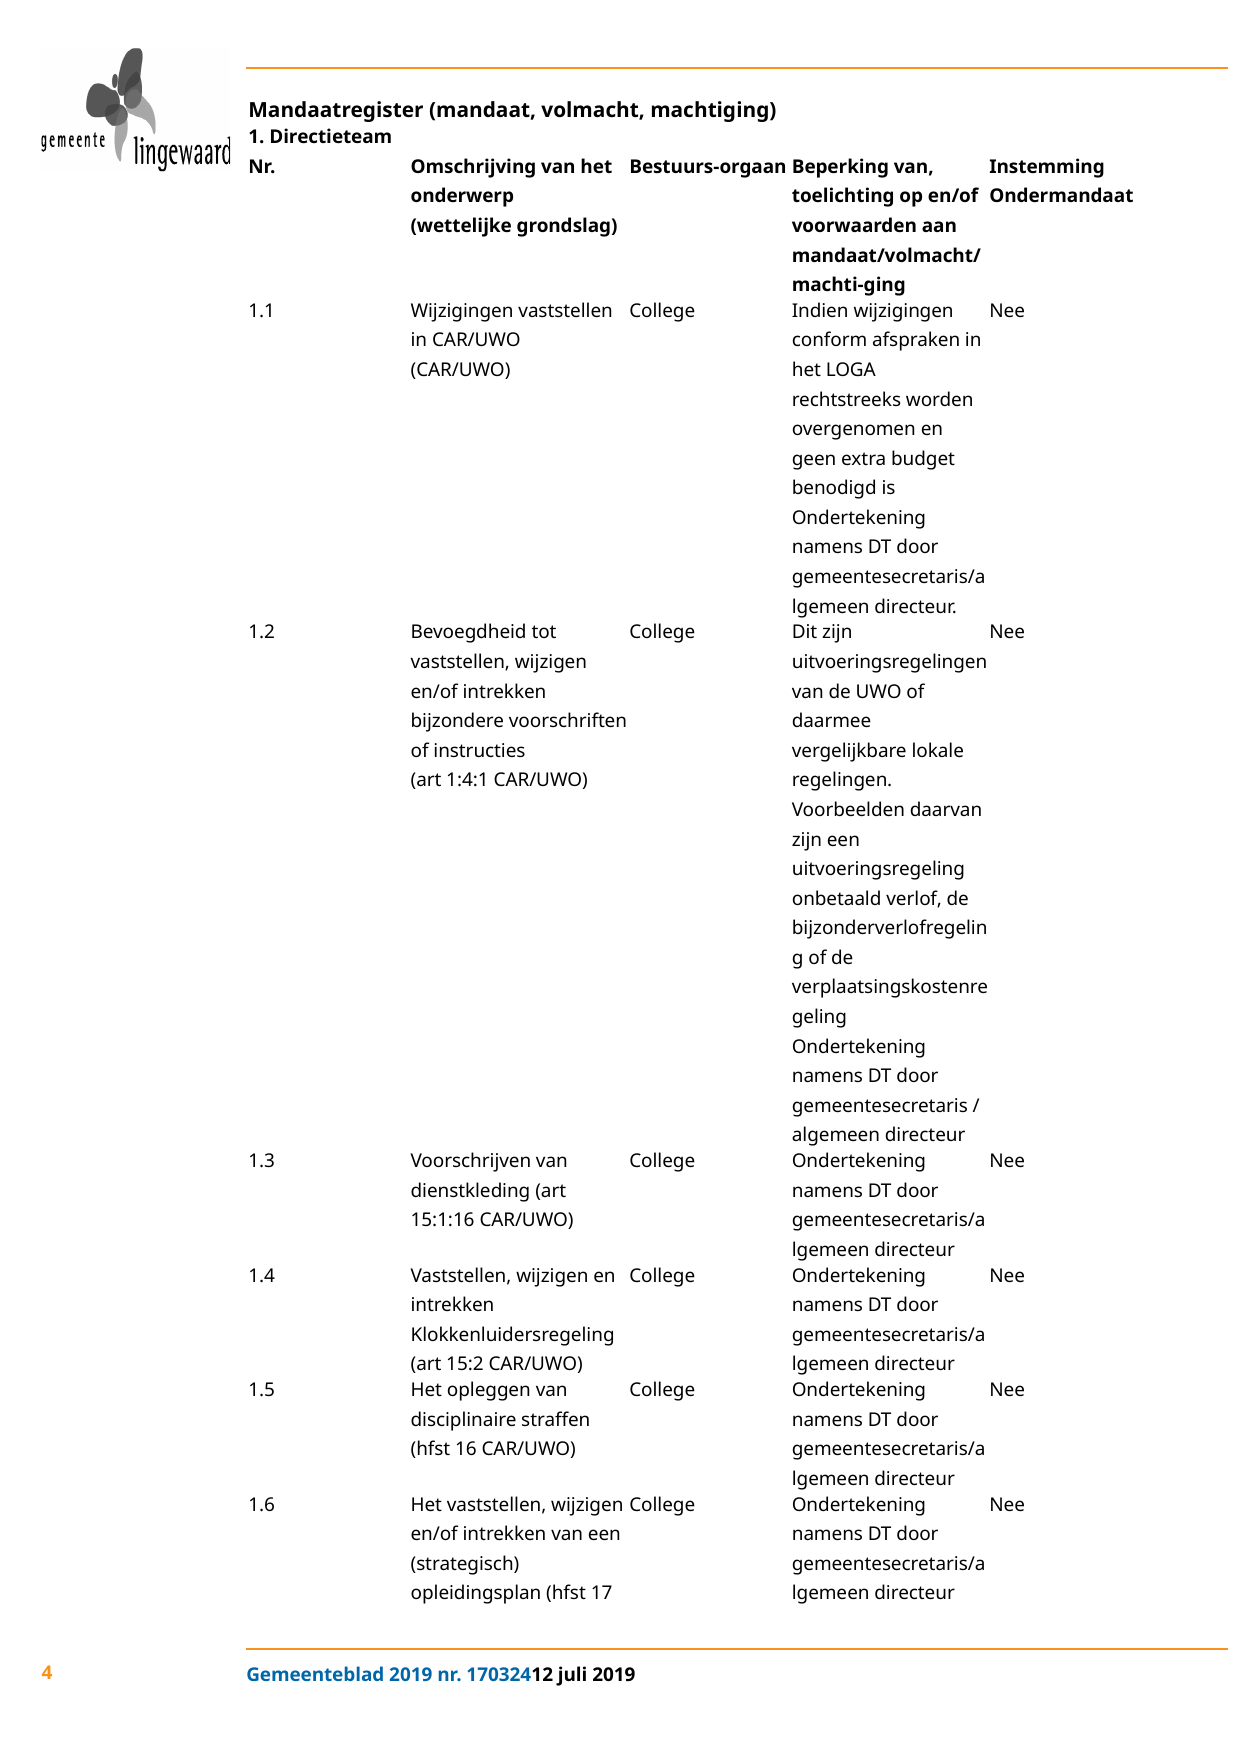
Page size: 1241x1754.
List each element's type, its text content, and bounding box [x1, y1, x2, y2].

table_cell 1.6 [248, 1491, 410, 1605]
text 1. Directieteam [248, 123, 1152, 149]
table_cell 1.4 [248, 1262, 410, 1376]
table_cell Het opleggen van disciplinaire straffen (hfst 16 CAR/UWO) [410, 1376, 629, 1491]
table_cell College [629, 619, 792, 1147]
table_header Beperking van, toelichting op en/of voorwaarden aan mandaat/volmacht/machti-ging [792, 153, 989, 297]
table_cell Vaststellen, wijzigen en intrekken Klokkenluidersregeling (art 15:2 CAR/UWO) [410, 1262, 629, 1376]
table_cell College [629, 1262, 792, 1376]
table_cell Bevoegdheid tot vaststellen, wijzigen en/of intrekken bijzondere voorschriften of instructies (art 1:4:1 CAR/UWO) [410, 619, 629, 1147]
table_cell College [629, 1147, 792, 1262]
text Mandaatregister (mandaat, volmacht, machtiging) [248, 95, 1152, 123]
table_header Instemming Ondermandaat [989, 153, 1152, 297]
table_cell Ondertekening namens DT door gemeentesecretaris/algemeen directeur [792, 1491, 989, 1605]
table_cell Wijzigingen vaststellen in CAR/UWO (CAR/UWO) [410, 297, 629, 619]
table_cell 1.3 [248, 1147, 410, 1262]
table_cell Nee [989, 1262, 1152, 1376]
table_cell Indien wijzigingen conform afspraken in het LOGA rechtstreeks worden overgenomen en geen extra budget benodigd is Ondertekening namens DT door gemeentesecretaris/algemeen directeur. [792, 297, 989, 619]
picture [41, 47, 231, 172]
table_cell College [629, 1491, 792, 1605]
table_cell Nee [989, 1376, 1152, 1491]
table_cell Ondertekening namens DT door gemeentesecretaris/algemeen directeur [792, 1262, 989, 1376]
table_cell Het vaststellen, wijzigen en/of intrekken van een (strategisch) opleidingsplan (hfst 17 [410, 1491, 629, 1605]
table_header Omschrijving van het onderwerp (wettelijke grondslag) [410, 153, 629, 297]
table_cell Dit zijn uitvoeringsregelingen van de UWO of daarmee vergelijkbare lokale regelingen. Voorbeelden daarvan zijn een uitvoeringsregeling onbetaald verlof, de bijzonderverlofregeling of de verplaatsingskostenregeling Ondertekening namens DT door gemeentesecretaris /algemeen directeur [792, 619, 989, 1147]
table_cell College [629, 1376, 792, 1491]
table_cell Ondertekening namens DT door gemeentesecretaris/algemeen directeur [792, 1376, 989, 1491]
table_cell Nee [989, 1147, 1152, 1262]
table_cell 1.1 [248, 297, 410, 619]
table_cell College [629, 297, 792, 619]
table_cell 1.5 [248, 1376, 410, 1491]
table_cell Voorschrijven van dienstkleding (art 15:1:16 CAR/UWO) [410, 1147, 629, 1262]
table_cell Nee [989, 297, 1152, 619]
table_header Nr. [248, 153, 410, 297]
table_header Bestuurs-orgaan [629, 153, 792, 297]
table_cell Nee [989, 619, 1152, 1147]
table_cell 1.2 [248, 619, 410, 1147]
table_cell Nee [989, 1491, 1152, 1605]
table_cell Ondertekening namens DT door gemeentesecretaris/algemeen directeur [792, 1147, 989, 1262]
